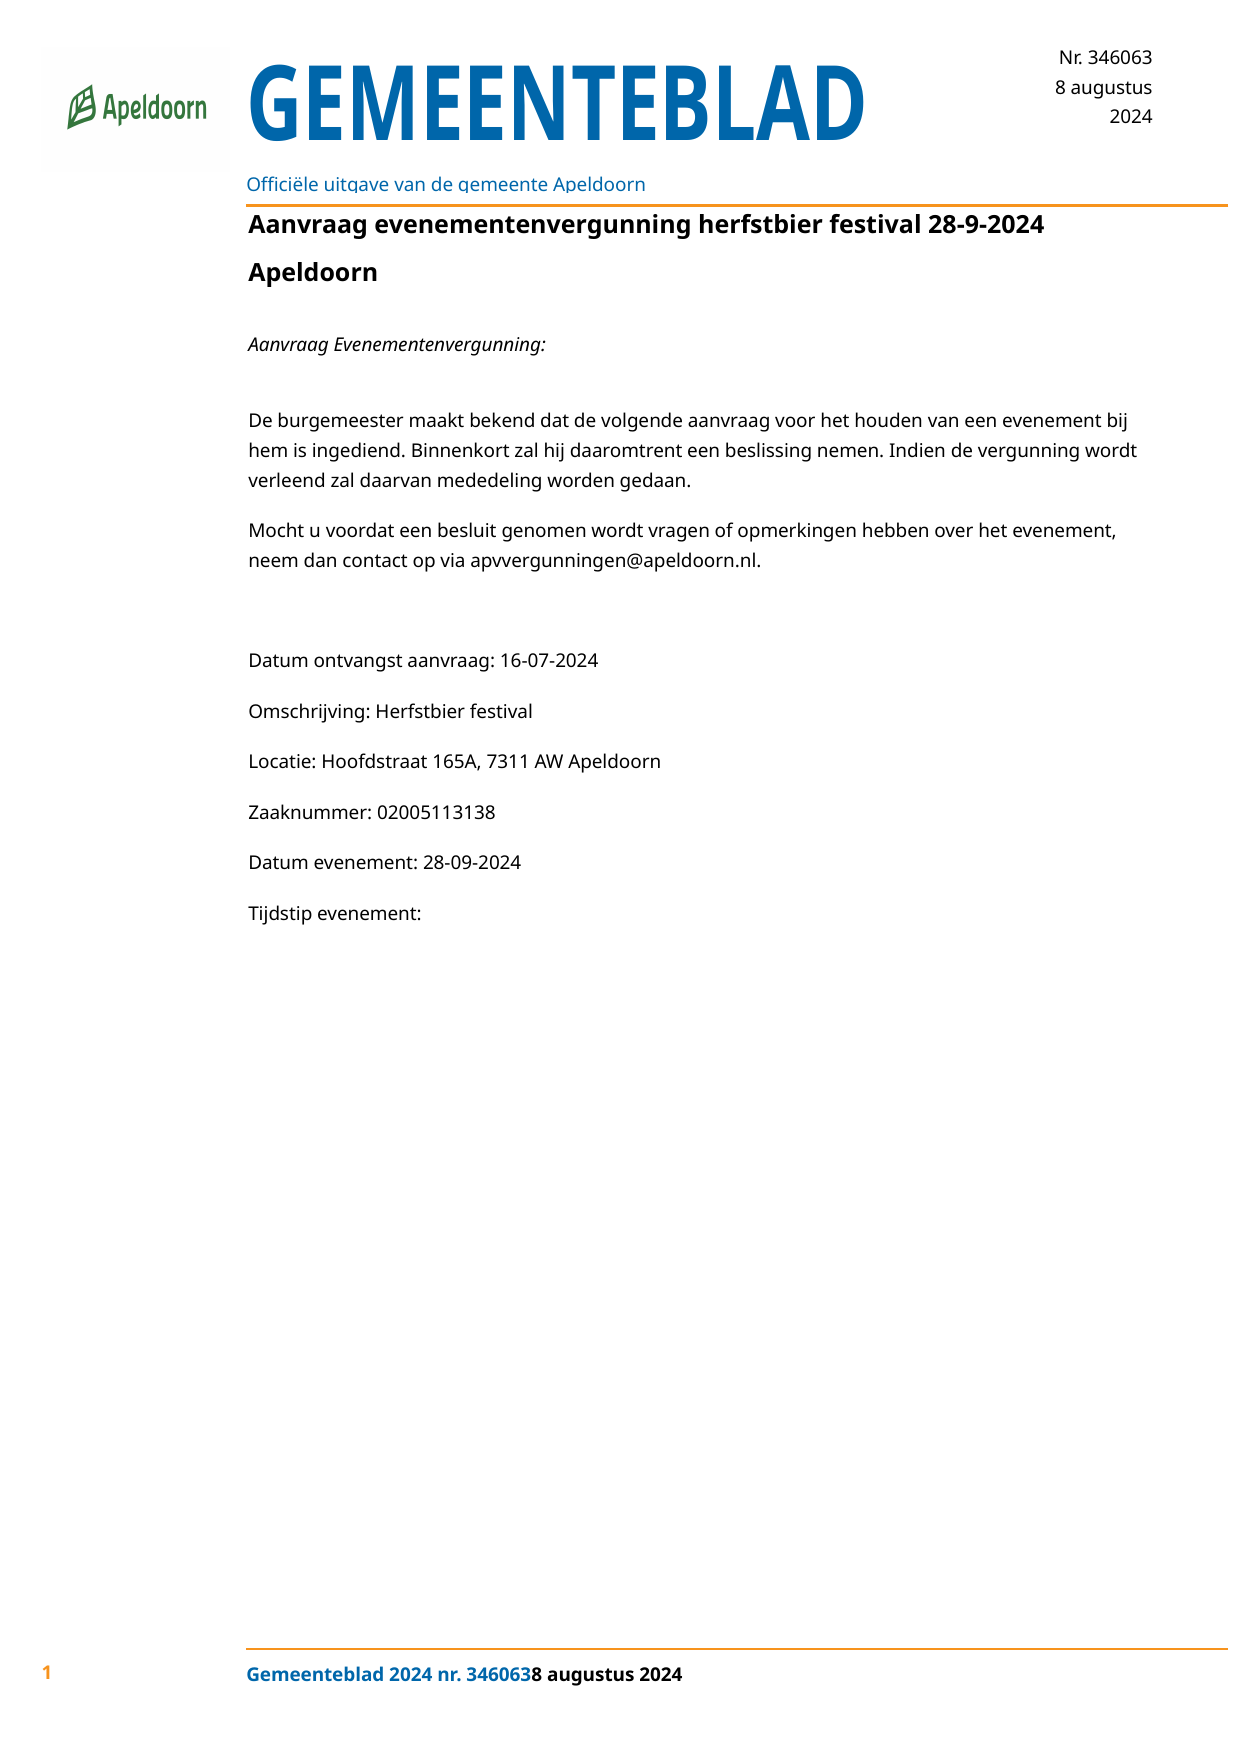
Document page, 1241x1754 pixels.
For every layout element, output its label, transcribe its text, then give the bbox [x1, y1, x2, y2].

text Mocht u voordat een besluit genomen wordt vragen of opmerkingen hebben over het evenement, neem dan contact op via apvvergunningen@apeldoorn.nl. [248, 517, 1152, 572]
text Datum ontvangst aanvraag: 16-07-2024 [248, 648, 1152, 673]
text Tijdstip evenement: [248, 900, 1152, 925]
text Locatie: Hoofdstraat 165A, 7311 AW Apeldoorn [248, 748, 1152, 774]
text Omschrijving: Herfstbier festival [248, 698, 1152, 724]
text Aanvraag Evenementenvergunning: [248, 331, 1152, 357]
text Zaaknummer: 02005113138 [248, 799, 1152, 824]
text De burgemeester maakt bekend dat de volgende aanvraag voor het houden van een evenement bij hem is ingediend. Binnenkort zal hij daaromtrent een beslissing nemen. Indien de vergunning wordt verleend zal daarvan mededeling worden gedaan. [248, 408, 1152, 492]
text Datum evenement: 28-09-2024 [248, 849, 1152, 875]
picture [41, 47, 231, 172]
text Aanvraag evenementenvergunning herfstbier festival 28-9-2024 Apeldoorn [248, 207, 1152, 288]
